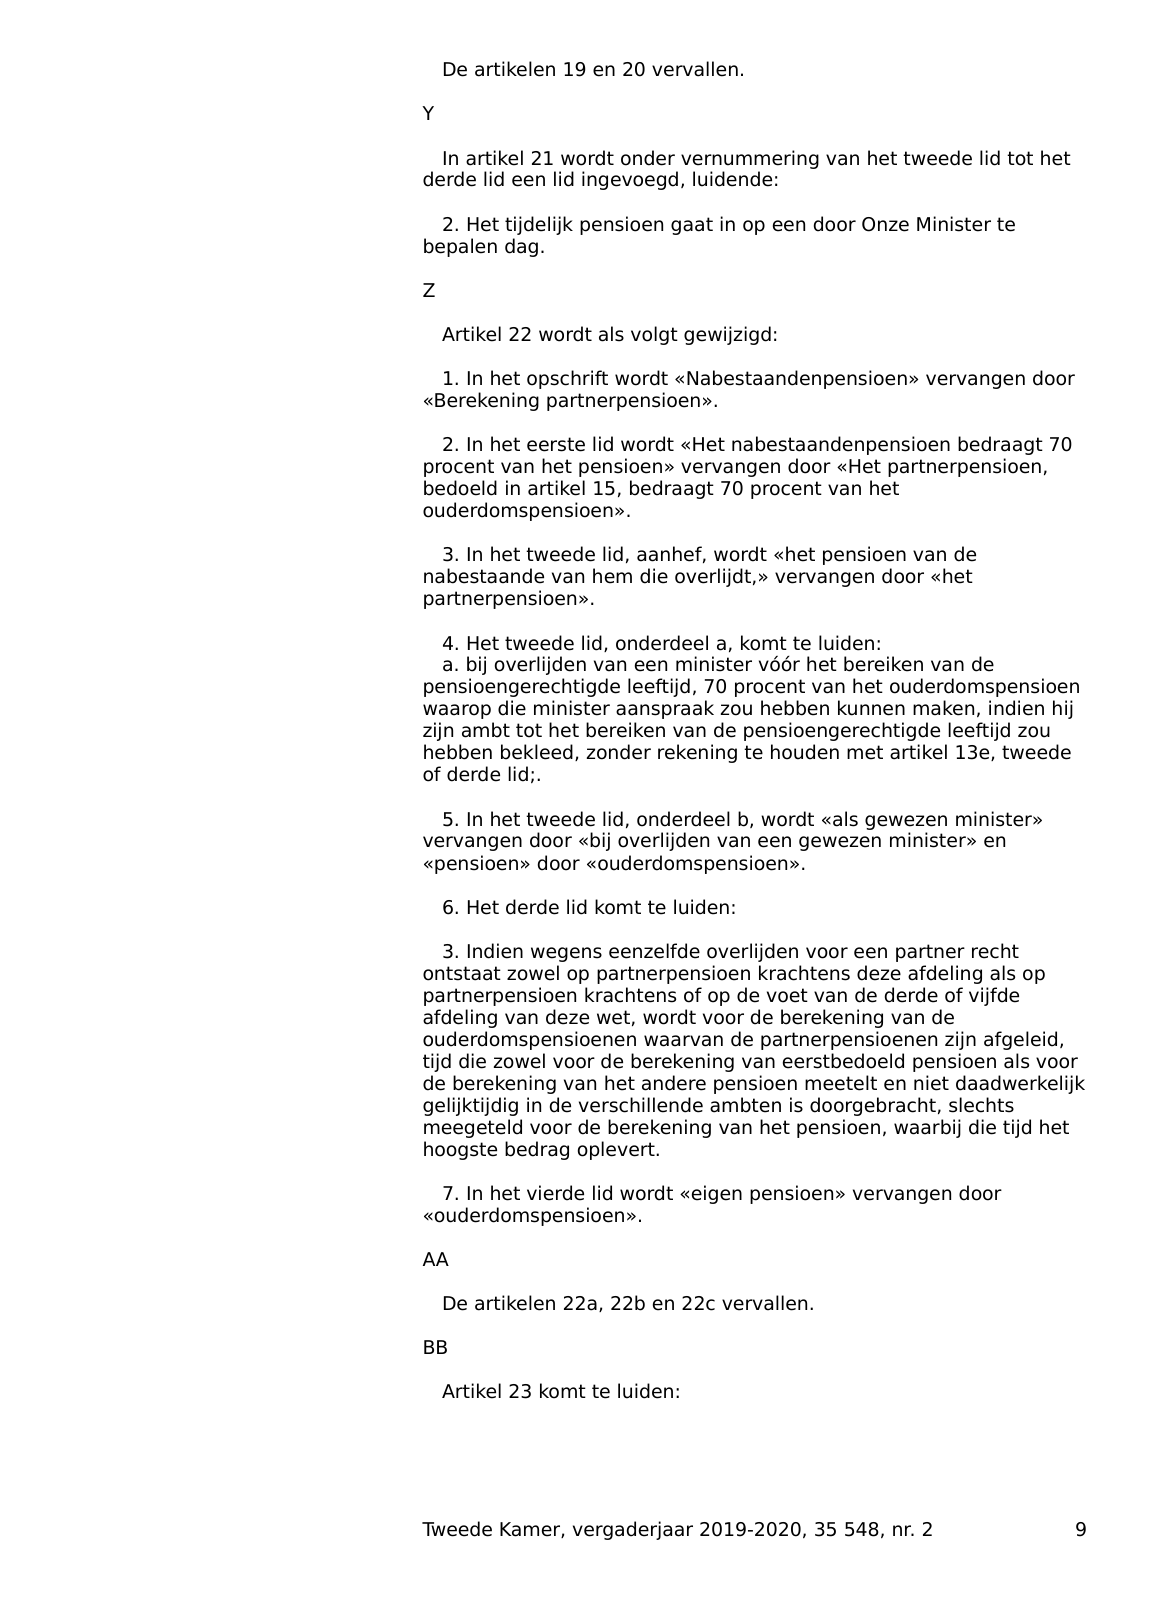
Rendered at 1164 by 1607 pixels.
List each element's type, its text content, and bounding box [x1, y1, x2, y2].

text Z [422, 280, 1087, 302]
text a. bij overlijden van een minister vóór het bereiken van de pensioengerechtigde leeftijd, 70 procent van het ouderdomspensioen waarop die minister aanspraak zou hebben kunnen maken, indien hij zijn ambt tot het bereiken van de pensioengerechtigde leeftijd zou hebben bekleed, zonder rekening te houden met artikel 13e, tweede of derde lid;. [422, 654, 1087, 786]
text In artikel 21 wordt onder vernummering van het tweede lid tot het derde lid een lid ingevoegd, luidende: [422, 147, 1087, 191]
text 7. In het vierde lid wordt «eigen pensioen» vervangen door «ouderdomspensioen». [422, 1183, 1087, 1227]
text Y [422, 103, 1087, 125]
text 2. In het eerste lid wordt «Het nabestaandenpensioen bedraagt 70 procent van het pensioen» vervangen door «Het partnerpensioen, bedoeld in artikel 15, bedraagt 70 procent van het ouderdomspensioen». [422, 434, 1087, 522]
text De artikelen 22a, 22b en 22c vervallen. [422, 1293, 1087, 1315]
text 1. In het opschrift wordt «Nabestaandenpensioen» vervangen door «Berekening partnerpensioen». [422, 368, 1087, 412]
text 4. Het tweede lid, onderdeel a, komt te luiden: [422, 632, 1087, 654]
text Artikel 23 komt te luiden: [422, 1381, 1087, 1403]
text 5. In het tweede lid, onderdeel b, wordt «als gewezen minister» vervangen door «bij overlijden van een gewezen minister» en «pensioen» door «ouderdomspensioen». [422, 808, 1087, 874]
text 3. Indien wegens eenzelfde overlijden voor een partner recht ontstaat zowel op partnerpensioen krachtens deze afdeling als op partnerpensioen krachtens of op de voet van de derde of vijfde afdeling van deze wet, wordt voor de berekening van de ouderdomspensioenen waarvan de partnerpensioenen zijn afgeleid, tijd die zowel voor de berekening van eerstbedoeld pensioen als voor de berekening van het andere pensioen meetelt en niet daadwerkelijk gelijktijdig in de verschillende ambten is doorgebracht, slechts meegeteld voor de berekening van het pensioen, waarbij die tijd het hoogste bedrag oplevert. [422, 941, 1087, 1161]
text AA [422, 1249, 1087, 1271]
text BB [422, 1337, 1087, 1359]
text 2. Het tijdelijk pensioen gaat in op een door Onze Minister te bepalen dag. [422, 213, 1087, 257]
text De artikelen 19 en 20 vervallen. [422, 59, 1087, 81]
text Artikel 22 wordt als volgt gewijzigd: [422, 324, 1087, 346]
text 3. In het tweede lid, aanhef, wordt «het pensioen van de nabestaande van hem die overlijdt,» vervangen door «het partnerpensioen». [422, 544, 1087, 610]
text 6. Het derde lid komt te luiden: [422, 897, 1087, 918]
